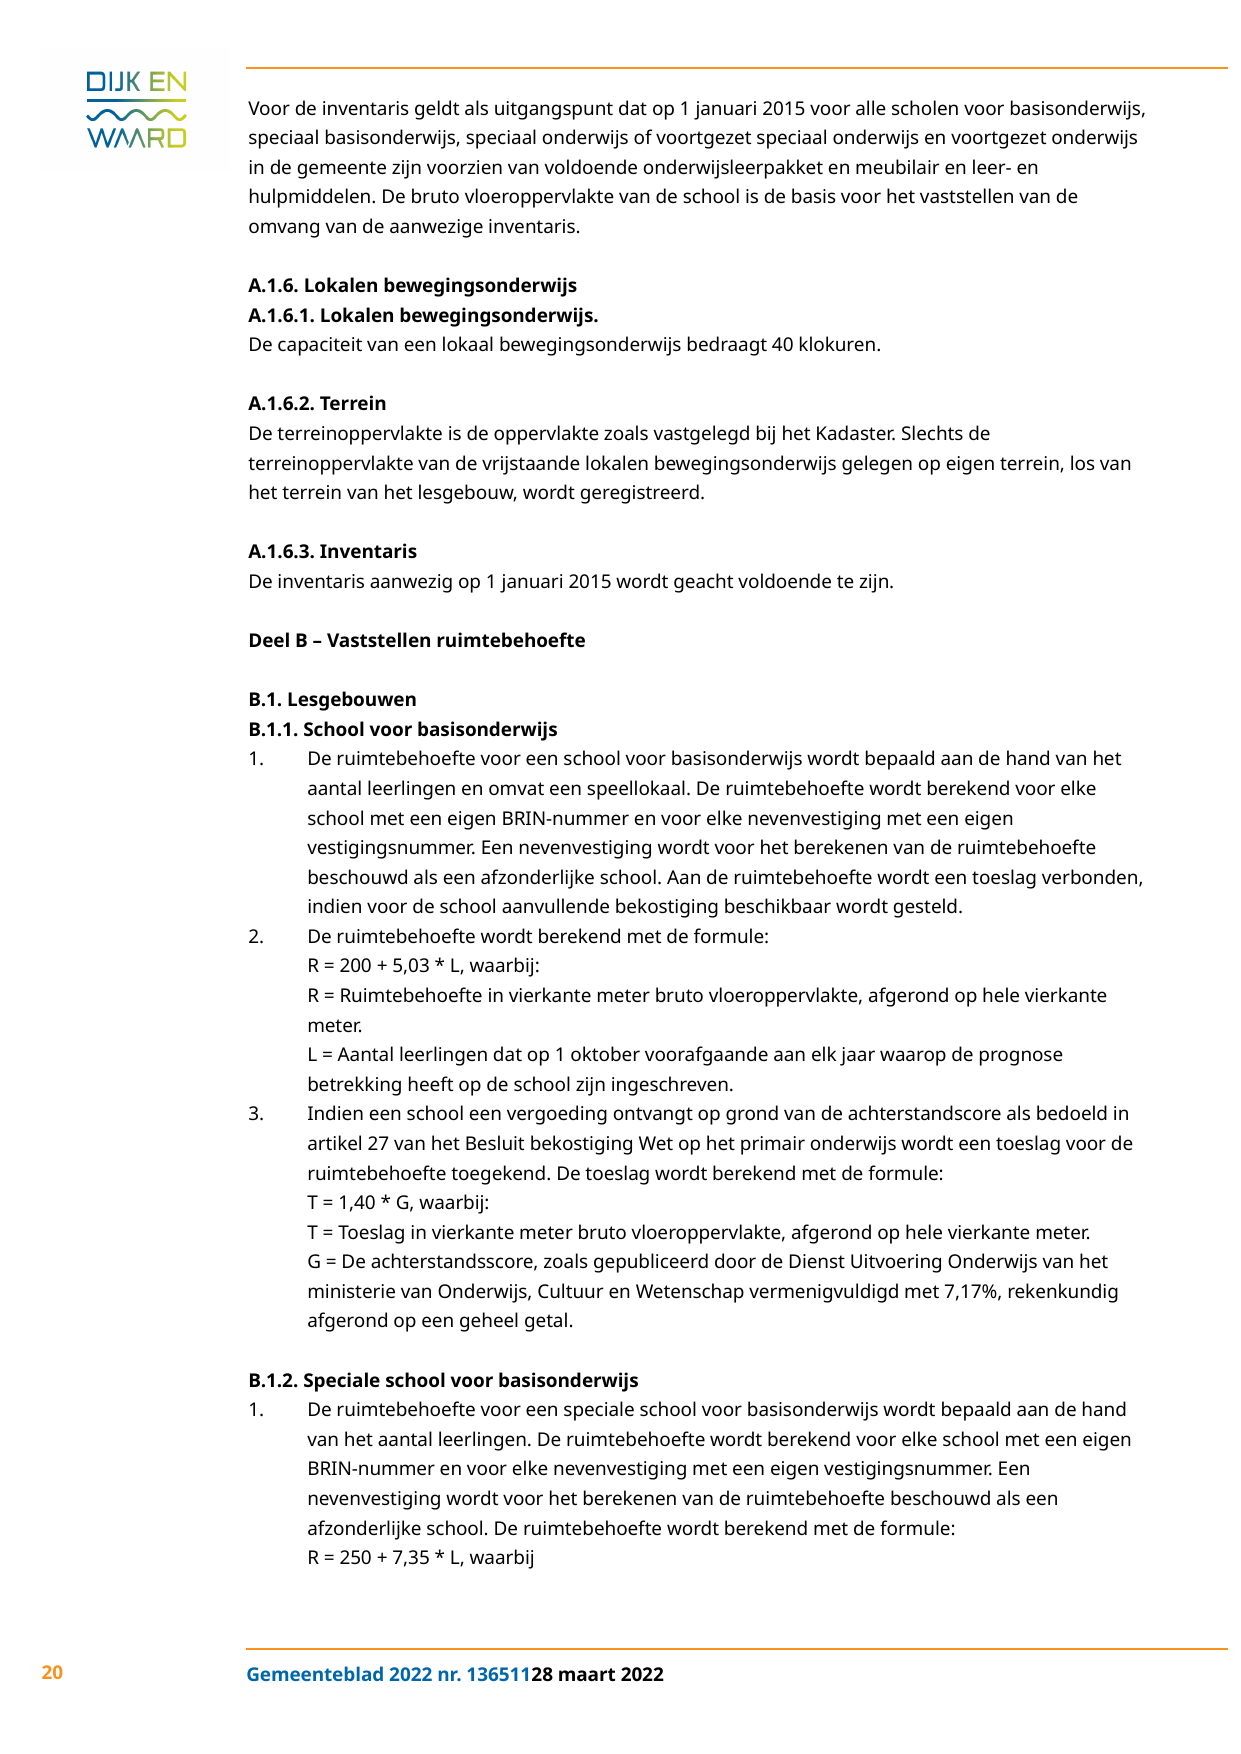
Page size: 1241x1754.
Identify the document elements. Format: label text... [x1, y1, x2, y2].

list R = 200 + 5,03 * L, waarbij: [248, 953, 1152, 978]
text Deel B – Vaststellen ruimtebehoefte [248, 627, 1152, 653]
text B.1.1. School voor basisonderwijs [248, 716, 1152, 742]
list De ruimtebehoefte wordt berekend met de formule: [248, 923, 1152, 949]
list R = 250 + 7,35 * L, waarbij [248, 1544, 1152, 1570]
list T = Toeslag in vierkante meter bruto vloeroppervlakte, afgerond op hele vierkante meter. [248, 1219, 1152, 1245]
list L = Aantal leerlingen dat op 1 oktober voorafgaande aan elk jaar waarop de prognose betrekking heeft op de school zijn ingeschreven. [248, 1041, 1152, 1097]
list T = 1,40 * G, waarbij: [248, 1189, 1152, 1215]
list Indien een school een vergoeding ontvangt op grond van de achterstandscore als bedoeld in artikel 27 van het Besluit bekostiging Wet op het primair onderwijs wordt een toeslag voor de ruimtebehoefte toegekend. De toeslag wordt berekend met de formule: [248, 1101, 1152, 1186]
text A.1.6.1. Lokalen bewegingsonderwijs. [248, 302, 1152, 328]
text De inventaris aanwezig op 1 januari 2015 wordt geacht voldoende te zijn. [248, 568, 1152, 594]
list De ruimtebehoefte voor een speciale school voor basisonderwijs wordt bepaald aan de hand van het aantal leerlingen. De ruimtebehoefte wordt berekend voor elke school met een eigen BRIN-nummer en voor elke nevenvestiging met een eigen vestigingsnummer. Een nevenvestiging wordt voor het berekenen van de ruimtebehoefte beschouwd als een afzonderlijke school. De ruimtebehoefte wordt berekend met de formule: [248, 1396, 1152, 1541]
list De ruimtebehoefte voor een school voor basisonderwijs wordt bepaald aan de hand van het aantal leerlingen en omvat een speellokaal. De ruimtebehoefte wordt berekend voor elke school met een eigen BRIN-nummer en voor elke nevenvestiging met een eigen vestigingsnummer. Een nevenvestiging wordt voor het berekenen van de ruimtebehoefte beschouwd als een afzonderlijke school. Aan de ruimtebehoefte wordt een toeslag verbonden, indien voor de school aanvullende bekostiging beschikbaar wordt gesteld. [248, 746, 1152, 919]
text A.1.6. Lokalen bewegingsonderwijs [248, 272, 1152, 298]
list G = De achterstandsscore, zoals gepubliceerd door de Dienst Uitvoering Onderwijs van het ministerie van Onderwijs, Cultuur en Wetenschap vermenigvuldigd met 7,17%, rekenkundig afgerond op een geheel getal. [248, 1248, 1152, 1333]
text De capaciteit van een lokaal bewegingsonderwijs bedraagt 40 klokuren. [248, 331, 1152, 357]
text Voor de inventaris geldt als uitgangspunt dat op 1 januari 2015 voor alle scholen voor basisonderwijs, speciaal basisonderwijs, speciaal onderwijs of voortgezet speciaal onderwijs en voortgezet onderwijs in de gemeente zijn voorzien van voldoende onderwijsleerpakket en meubilair en leer- en hulpmiddelen. De bruto vloeroppervlakte van de school is de basis voor het vaststellen van de omvang van de aanwezige inventaris. [248, 95, 1152, 239]
text De terreinoppervlakte is de oppervlakte zoals vastgelegd bij het Kadaster. Slechts de terreinoppervlakte van de vrijstaande lokalen bewegingsonderwijs gelegen op eigen terrein, los van het terrein van het lesgebouw, wordt geregistreerd. [248, 420, 1152, 505]
picture [41, 47, 231, 172]
text A.1.6.3. Inventaris [248, 538, 1152, 564]
list R = Ruimtebehoefte in vierkante meter bruto vloeroppervlakte, afgerond op hele vierkante meter. [248, 982, 1152, 1038]
text B.1.2. Speciale school voor basisonderwijs [248, 1367, 1152, 1393]
text A.1.6.2. Terrein [248, 391, 1152, 416]
text B.1. Lesgebouwen [248, 686, 1152, 712]
